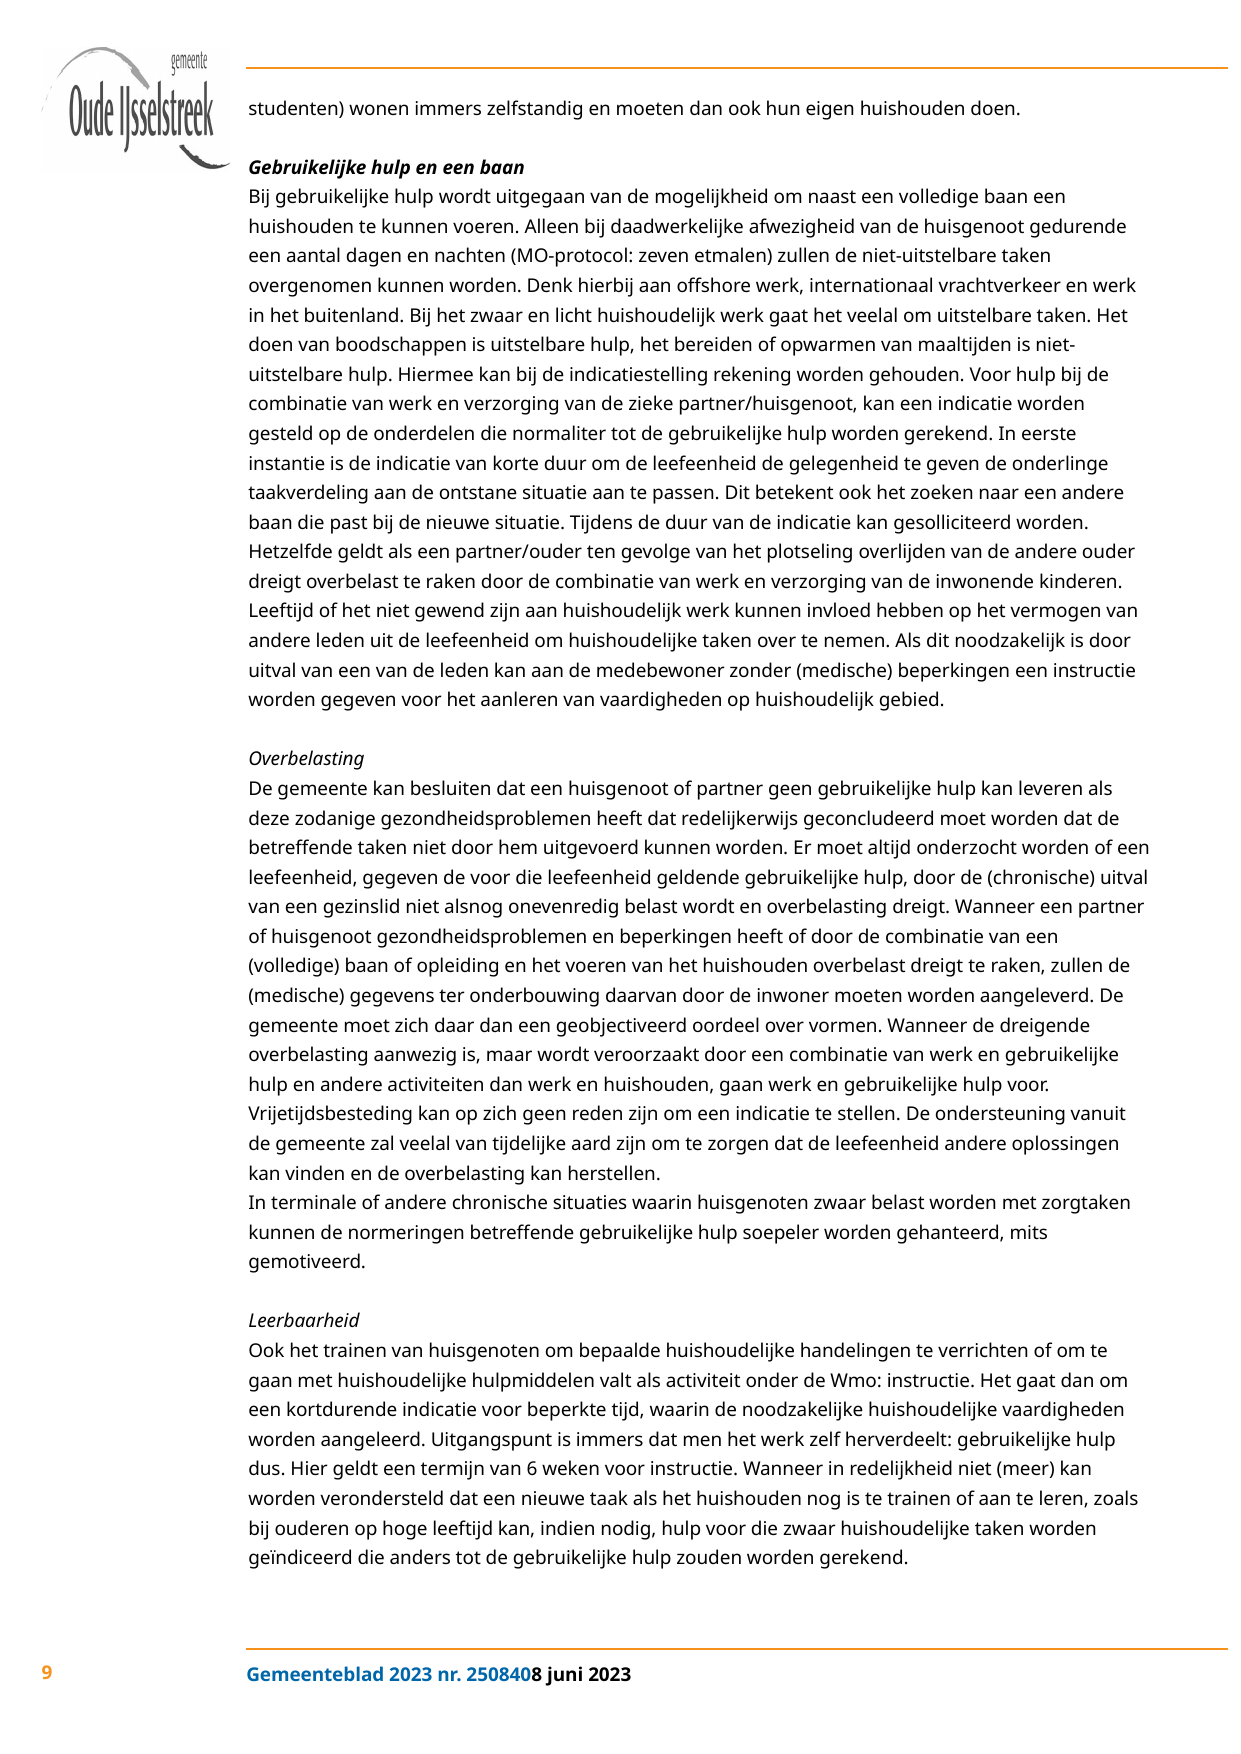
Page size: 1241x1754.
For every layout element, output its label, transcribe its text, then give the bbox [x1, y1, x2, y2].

picture [41, 47, 231, 172]
text Ook het trainen van huisgenoten om bepaalde huishoudelijke handelingen te verrichten of om te gaan met huishoudelijke hulpmiddelen valt als activiteit onder de Wmo: instructie. Het gaat dan om een kortdurende indicatie voor beperkte tijd, waarin de noodzakelijke huishoudelijke vaardigheden worden aangeleerd. Uitgangspunt is immers dat men het werk zelf herverdeelt: gebruikelijke hulp dus. Hier geldt een termijn van 6 weken voor instructie. Wanneer in redelijkheid niet (meer) kan worden verondersteld dat een nieuwe taak als het huishouden nog is te trainen of aan te leren, zoals bij ouderen op hoge leeftijd kan, indien nodig, hulp voor die zwaar huishoudelijke taken worden geïndiceerd die anders tot de gebruikelijke hulp zouden worden gerekend. [248, 1337, 1152, 1570]
text Overbelasting [248, 746, 1152, 771]
text In terminale of andere chronische situaties waarin huisgenoten zwaar belast worden met zorgtaken kunnen de normeringen betreffende gebruikelijke hulp soepeler worden gehanteerd, mits gemotiveerd. [248, 1189, 1152, 1274]
text studenten) wonen immers zelfstandig en moeten dan ook hun eigen huishouden doen. [248, 95, 1152, 121]
text Bij gebruikelijke hulp wordt uitgegaan van de mogelijkheid om naast een volledige baan een huishouden te kunnen voeren. Alleen bij daadwerkelijke afwezigheid van de huisgenoot gedurende een aantal dagen en nachten (MO-protocol: zeven etmalen) zullen de niet-uitstelbare taken overgenomen kunnen worden. Denk hierbij aan offshore werk, internationaal vrachtverkeer en werk in het buitenland. Bij het zwaar en licht huishoudelijk werk gaat het veelal om uitstelbare taken. Het doen van boodschappen is uitstelbare hulp, het bereiden of opwarmen van maaltijden is niet-uitstelbare hulp. Hiermee kan bij de indicatiestelling rekening worden gehouden. Voor hulp bij de combinatie van werk en verzorging van de zieke partner/huisgenoot, kan een indicatie worden gesteld op de onderdelen die normaliter tot de gebruikelijke hulp worden gerekend. In eerste instantie is de indicatie van korte duur om de leefeenheid de gelegenheid te geven de onderlinge taakverdeling aan de ontstane situatie aan te passen. Dit betekent ook het zoeken naar een andere baan die past bij de nieuwe situatie. Tijdens de duur van de indicatie kan gesolliciteerd worden. Hetzelfde geldt als een partner/ouder ten gevolge van het plotseling overlijden van de andere ouder dreigt overbelast te raken door de combinatie van werk en verzorging van de inwonende kinderen. Leeftijd of het niet gewend zijn aan huishoudelijk werk kunnen invloed hebben op het vermogen van andere leden uit de leefeenheid om huishoudelijke taken over te nemen. Als dit noodzakelijk is door uitval van een van de leden kan aan de medebewoner zonder (medische) beperkingen een instructie worden gegeven voor het aanleren van vaardigheden op huishoudelijk gebied. [248, 183, 1152, 712]
text Gebruikelijke hulp en een baan [248, 154, 1152, 180]
text De gemeente kan besluiten dat een huisgenoot of partner geen gebruikelijke hulp kan leveren als deze zodanige gezondheidsproblemen heeft dat redelijkerwijs geconcludeerd moet worden dat de betreffende taken niet door hem uitgevoerd kunnen worden. Er moet altijd onderzocht worden of een leefeenheid, gegeven de voor die leefeenheid geldende gebruikelijke hulp, door de (chronische) uitval van een gezinslid niet alsnog onevenredig belast wordt en overbelasting dreigt. Wanneer een partner of huisgenoot gezondheidsproblemen en beperkingen heeft of door de combinatie van een (volledige) baan of opleiding en het voeren van het huishouden overbelast dreigt te raken, zullen de (medische) gegevens ter onderbouwing daarvan door de inwoner moeten worden aangeleverd. De gemeente moet zich daar dan een geobjectiveerd oordeel over vormen. Wanneer de dreigende overbelasting aanwezig is, maar wordt veroorzaakt door een combinatie van werk en gebruikelijke hulp en andere activiteiten dan werk en huishouden, gaan werk en gebruikelijke hulp voor. Vrijetijdsbesteding kan op zich geen reden zijn om een indicatie te stellen. De ondersteuning vanuit de gemeente zal veelal van tijdelijke aard zijn om te zorgen dat de leefeenheid andere oplossingen kan vinden en de overbelasting kan herstellen. [248, 775, 1152, 1186]
text Leerbaarheid [248, 1308, 1152, 1333]
